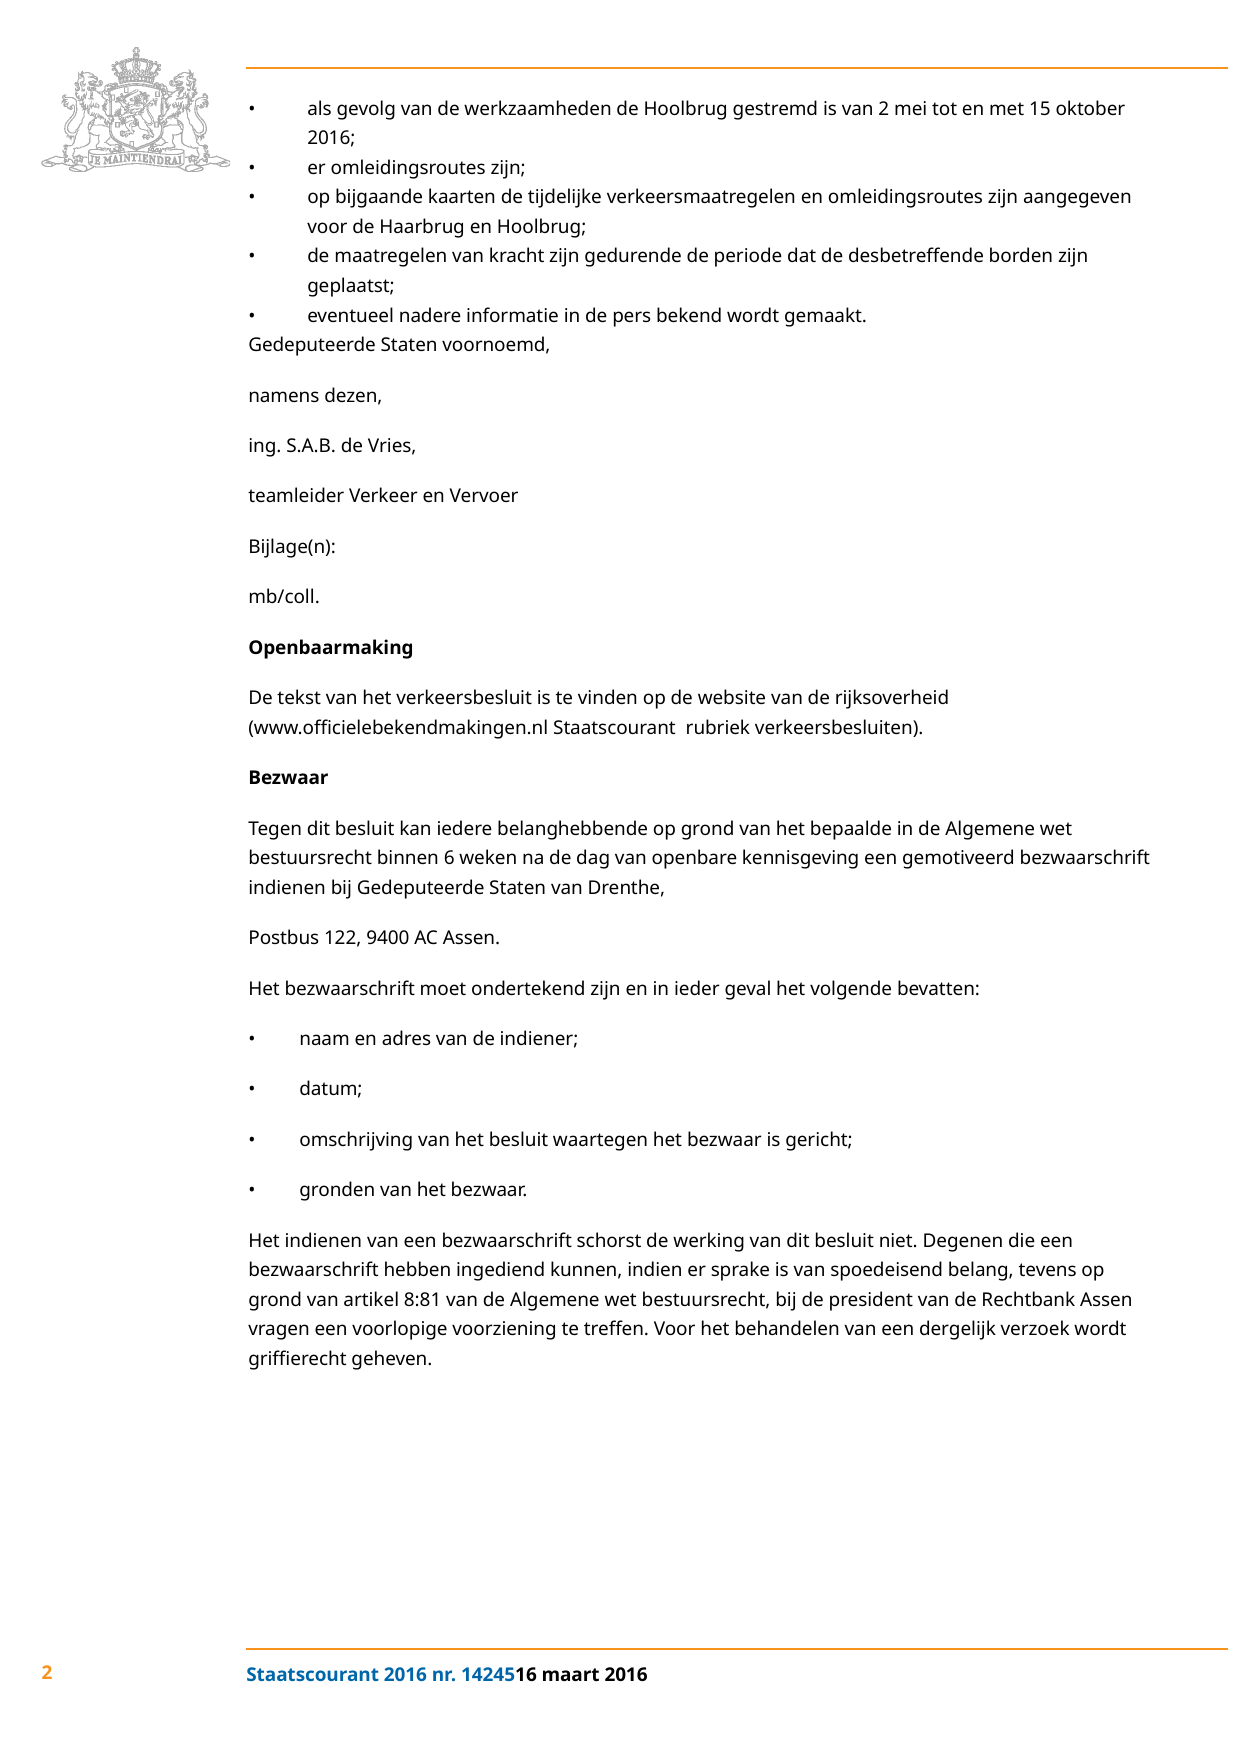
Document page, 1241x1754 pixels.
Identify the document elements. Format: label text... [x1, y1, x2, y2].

text Tegen dit besluit kan iedere belanghebbende op grond van het bepaalde in de Algemene wet bestuursrecht binnen 6 weken na de dag van openbare kennisgeving een gemotiveerd bezwaarschrift indienen bij Gedeputeerde Staten van Drenthe, [248, 815, 1152, 900]
text ing. S.A.B. de Vries, [248, 432, 1152, 458]
picture [41, 47, 231, 172]
text Gedeputeerde Staten voornoemd, [248, 331, 1152, 357]
text Bijlage(n): [248, 533, 1152, 559]
list op bijgaande kaarten de tijdelijke verkeersmaatregelen en omleidingsroutes zijn aangegeven voor de Haarbrug en Hoolbrug; [248, 183, 1152, 239]
text Openbaarmaking [248, 634, 1152, 660]
text • omschrijving van het besluit waartegen het bezwaar is gericht; [248, 1126, 1152, 1152]
text De tekst van het verkeersbesluit is te vinden op de website van de rijksoverheid (www.officielebekendmakingen.nl Staatscourant rubriek verkeersbesluiten). [248, 684, 1152, 740]
text teamleider Verkeer en Vervoer [248, 483, 1152, 508]
list als gevolg van de werkzaamheden de Hoolbrug gestremd is van 2 mei tot en met 15 oktober 2016; [248, 95, 1152, 150]
text • naam en adres van de indiener; [248, 1025, 1152, 1051]
list er omleidingsroutes zijn; [248, 154, 1152, 180]
text • datum; [248, 1076, 1152, 1101]
list de maatregelen van kracht zijn gedurende de periode dat de desbetreffende borden zijn geplaatst; [248, 243, 1152, 298]
text namens dezen, [248, 382, 1152, 408]
text Het bezwaarschrift moet ondertekend zijn en in ieder geval het volgende bevatten: [248, 975, 1152, 1001]
text • gronden van het bezwaar. [248, 1176, 1152, 1202]
text Postbus 122, 9400 AC Assen. [248, 924, 1152, 950]
list eventueel nadere informatie in de pers bekend wordt gemaakt. [248, 302, 1152, 328]
text Het indienen van een bezwaarschrift schorst de werking van dit besluit niet. Degenen die een bezwaarschrift hebben ingediend kunnen, indien er sprake is van spoedeisend belang, tevens op grond van artikel 8:81 van de Algemene wet bestuursrecht, bij de president van de Rechtbank Assen vragen een voorlopige voorziening te treffen. Voor het behandelen van een dergelijk verzoek wordt griffierecht geheven. [248, 1227, 1152, 1371]
text Bezwaar [248, 764, 1152, 790]
text mb/coll. [248, 583, 1152, 609]
